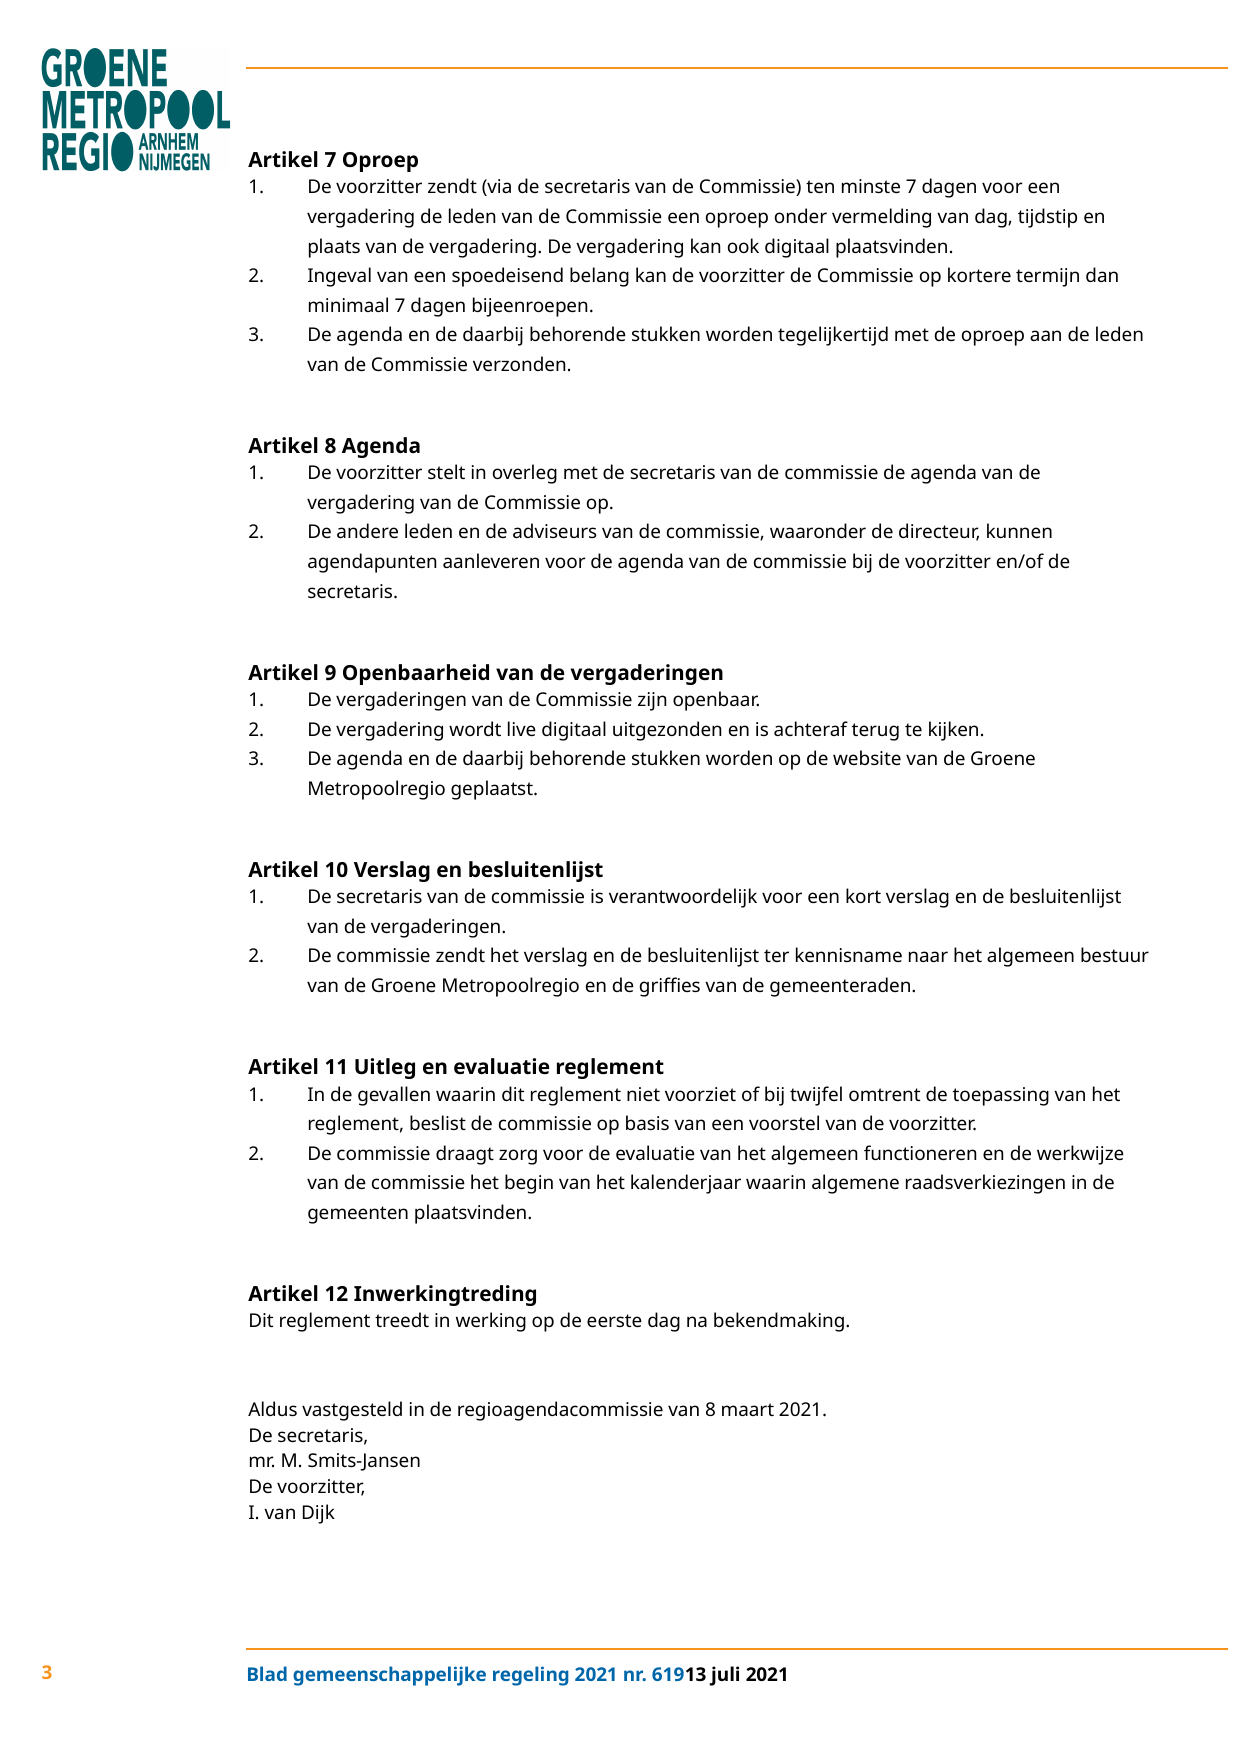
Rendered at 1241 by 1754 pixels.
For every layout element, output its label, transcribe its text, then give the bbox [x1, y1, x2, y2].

list De vergaderingen van de Commissie zijn openbaar. [248, 686, 1152, 712]
text De secretaris, [248, 1422, 1152, 1448]
list De agenda en de daarbij behorende stukken worden tegelijkertijd met de oproep aan de leden van de Commissie verzonden. [248, 322, 1152, 377]
text Artikel 7 Oproep [248, 145, 1152, 174]
list De voorzitter zendt (via de secretaris van de Commissie) ten minste 7 dagen voor een vergadering de leden van de Commissie een oproep onder vermelding van dag, tijdstip en plaats van de vergadering. De vergadering kan ook digitaal plaatsvinden. [248, 174, 1152, 258]
text Artikel 9 Openbaarheid van de vergaderingen [248, 658, 1152, 686]
text Dit reglement treedt in werking op de eerste dag na bekendmaking. [248, 1307, 1152, 1333]
list In de gevallen waarin dit reglement niet voorziet of bij twijfel omtrent de toepassing van het reglement, beslist de commissie op basis van een voorstel van de voorzitter. [248, 1081, 1152, 1136]
list De vergadering wordt live digitaal uitgezonden en is achteraf terug te kijken. [248, 716, 1152, 742]
list De secretaris van de commissie is verantwoordelijk voor een kort verslag en de besluitenlijst van de vergaderingen. [248, 883, 1152, 939]
text I. van Dijk [248, 1499, 1152, 1525]
text Artikel 12 Inwerkingtreding [248, 1279, 1152, 1307]
list De andere leden en de adviseurs van de commissie, waaronder de directeur, kunnen agendapunten aanleveren voor de agenda van de commissie bij de voorzitter en/of de secretaris. [248, 519, 1152, 604]
text Artikel 8 Agenda [248, 431, 1152, 459]
list De voorzitter stelt in overleg met de secretaris van de commissie de agenda van de vergadering van de Commissie op. [248, 459, 1152, 515]
text Aldus vastgesteld in de regioagendacommissie van 8 maart 2021. [248, 1396, 1152, 1422]
text Artikel 10 Verslag en besluitenlijst [248, 855, 1152, 883]
text mr. M. Smits-Jansen [248, 1448, 1152, 1473]
list Ingeval van een spoedeisend belang kan de voorzitter de Commissie op kortere termijn dan minimaal 7 dagen bijeenroepen. [248, 262, 1152, 318]
text De voorzitter, [248, 1473, 1152, 1499]
list De commissie draagt zorg voor de evaluatie van het algemeen functioneren en de werkwijze van de commissie het begin van het kalenderjaar waarin algemene raadsverkiezingen in de gemeenten plaatsvinden. [248, 1140, 1152, 1225]
list De commissie zendt het verslag en de besluitenlijst ter kennisname naar het algemeen bestuur van de Groene Metropoolregio en de griffies van de gemeenteraden. [248, 943, 1152, 998]
picture [41, 47, 231, 172]
text Artikel 11 Uitleg en evaluatie reglement [248, 1052, 1152, 1081]
list De agenda en de daarbij behorende stukken worden op de website van de Groene Metropoolregio geplaatst. [248, 746, 1152, 801]
